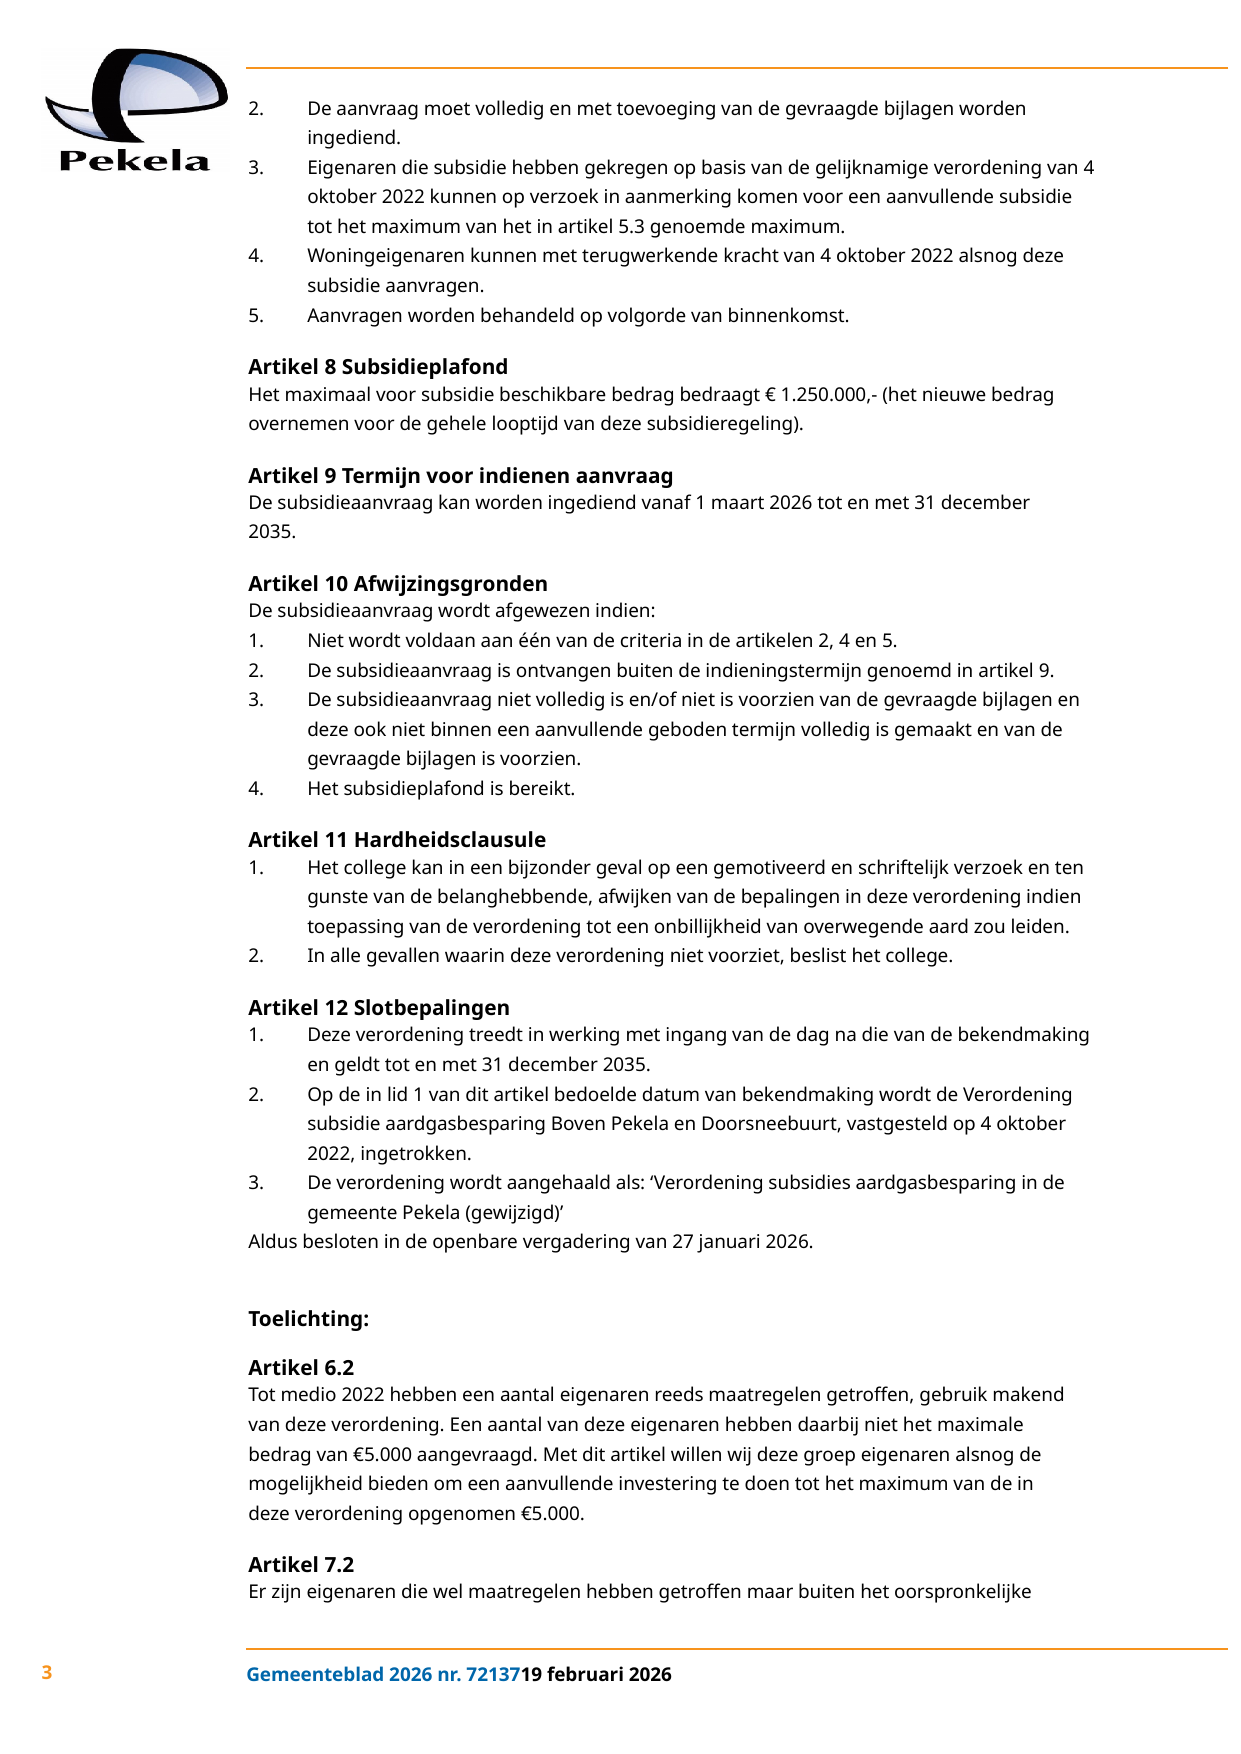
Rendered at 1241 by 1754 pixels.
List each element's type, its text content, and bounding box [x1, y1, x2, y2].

list en geldt tot en met 31 december 2035. [248, 1051, 1152, 1077]
list subsidie aanvragen. [248, 272, 1152, 298]
text Tot medio 2022 hebben een aantal eigenaren reeds maatregelen getroffen, gebruik makend [248, 1382, 1152, 1407]
list subsidie aardgasbesparing Boven Pekela en Doorsneebuurt, vastgesteld op 4 oktober [248, 1110, 1152, 1136]
list De verordening wordt aangehaald als: ‘Verordening subsidies aardgasbesparing in de [248, 1169, 1152, 1195]
text overnemen voor de gehele looptijd van deze subsidieregeling). [248, 410, 1152, 436]
text van deze verordening. Een aantal van deze eigenaren hebben daarbij niet het maximale [248, 1411, 1152, 1437]
text Artikel 8 Subsidieplafond [248, 352, 1152, 381]
text De subsidieaanvraag wordt afgewezen indien: [248, 598, 1152, 623]
list De subsidieaanvraag niet volledig is en/of niet is voorzien van de gevraagde bijlagen en [248, 686, 1152, 712]
picture [41, 47, 231, 172]
list Woningeigenaren kunnen met terugwerkende kracht van 4 oktober 2022 alsnog deze [248, 243, 1152, 268]
text Artikel 9 Termijn voor indienen aanvraag [248, 461, 1152, 489]
text Artikel 7.2 [248, 1550, 1152, 1579]
text Er zijn eigenaren die wel maatregelen hebben getroffen maar buiten het oorspronkelijke [248, 1579, 1152, 1604]
list gunste van de belanghebbende, afwijken van de bepalingen in deze verordening indien [248, 883, 1152, 909]
list gemeente Pekela (gewijzigd)’ [248, 1199, 1152, 1225]
text 2035. [248, 519, 1152, 544]
list oktober 2022 kunnen op verzoek in aanmerking komen voor een aanvullende subsidie [248, 183, 1152, 209]
list Deze verordening treedt in werking met ingang van de dag na die van de bekendmaking [248, 1022, 1152, 1047]
list 2022, ingetrokken. [248, 1140, 1152, 1166]
list De aanvraag moet volledig en met toevoeging van de gevraagde bijlagen worden [248, 95, 1152, 121]
list Eigenaren die subsidie hebben gekregen op basis van de gelijknamige verordening van 4 [248, 154, 1152, 180]
list Niet wordt voldaan aan één van de criteria in de artikelen 2, 4 en 5. [248, 627, 1152, 653]
list In alle gevallen waarin deze verordening niet voorziet, beslist het college. [248, 943, 1152, 968]
list toepassing van de verordening tot een onbillijkheid van overwegende aard zou leiden. [248, 913, 1152, 939]
text bedrag van €5.000 aangevraagd. Met dit artikel willen wij deze groep eigenaren alsnog de [248, 1441, 1152, 1466]
text Toelichting: [248, 1304, 1152, 1332]
text Artikel 6.2 [248, 1353, 1152, 1382]
text deze verordening opgenomen €5.000. [248, 1500, 1152, 1526]
list Aanvragen worden behandeld op volgorde van binnenkomst. [248, 302, 1152, 328]
text Aldus besloten in de openbare vergadering van 27 januari 2026. [248, 1229, 1152, 1254]
text Artikel 11 Hardheidsclausule [248, 826, 1152, 854]
list Op de in lid 1 van dit artikel bedoelde datum van bekendmaking wordt de Verordening [248, 1081, 1152, 1106]
list Het subsidieplafond is bereikt. [248, 775, 1152, 801]
list tot het maximum van het in artikel 5.3 genoemde maximum. [248, 213, 1152, 239]
text Artikel 10 Afwijzingsgronden [248, 569, 1152, 598]
text De subsidieaanvraag kan worden ingediend vanaf 1 maart 2026 tot en met 31 december [248, 489, 1152, 515]
list ingediend. [248, 124, 1152, 150]
list gevraagde bijlagen is voorzien. [248, 746, 1152, 771]
list Het college kan in een bijzonder geval op een gemotiveerd en schriftelijk verzoek en ten [248, 854, 1152, 880]
text mogelijkheid bieden om een aanvullende investering te doen tot het maximum van de in [248, 1470, 1152, 1496]
list deze ook niet binnen een aanvullende geboden termijn volledig is gemaakt en van de [248, 716, 1152, 742]
text Het maximaal voor subsidie beschikbare bedrag bedraagt € 1.250.000,- (het nieuwe bedrag [248, 381, 1152, 406]
list De subsidieaanvraag is ontvangen buiten de indieningstermijn genoemd in artikel 9. [248, 657, 1152, 682]
text Artikel 12 Slotbepalingen [248, 993, 1152, 1022]
